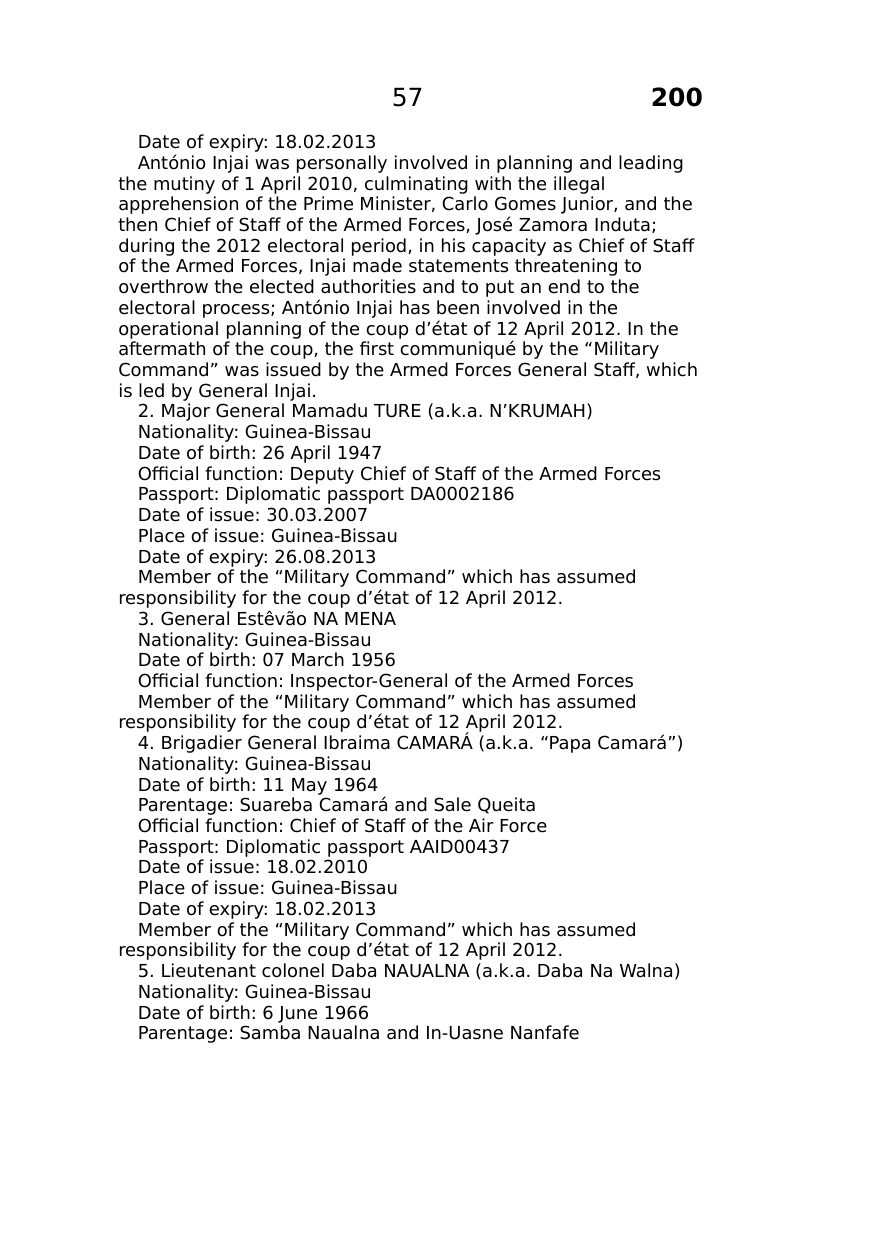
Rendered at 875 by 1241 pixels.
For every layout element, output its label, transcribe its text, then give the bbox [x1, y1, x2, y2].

text Official function: Inspector-General of the Armed Forces [118, 671, 703, 692]
text 3. General Estêvão NA MENA [118, 609, 703, 629]
text Date of expiry: 18.02.2013 [118, 899, 703, 919]
text Passport: Diplomatic passport AAID00437 [118, 837, 703, 857]
text Official function: Deputy Chief of Staff of the Armed Forces [118, 463, 703, 484]
text Nationality: Guinea-Bissau [118, 422, 703, 443]
text Date of birth: 11 May 1964 [118, 774, 703, 795]
text Parentage: Suareba Camará and Sale Queita [118, 795, 703, 816]
text Date of birth: 07 March 1956 [118, 650, 703, 671]
text Date of expiry: 26.08.2013 [118, 546, 703, 567]
text Nationality: Guinea-Bissau [118, 982, 703, 1002]
text 5. Lieutenant colonel Daba NAUALNA (a.k.a. Daba Na Walna) [118, 961, 703, 982]
text António Injai was personally involved in planning and leading the mutiny of 1 April 2010, culminating with the illegal apprehension of the Prime Minister, Carlo Gomes Junior, and the then Chief of Staff of the Armed Forces, José Zamora Induta; during the 2012 electoral period, in his capacity as Chief of Staff of the Armed Forces, Injai made statements threatening to overthrow the elected authorities and to put an end to the electoral process; António Injai has been involved in the operational planning of the coup d’état of 12 April 2012. In the aftermath of the coup, the first communiqué by the “Military Command” was issued by the Armed Forces General Staff, which is led by General Injai. [118, 153, 703, 401]
text Passport: Diplomatic passport DA0002186 [118, 484, 703, 505]
text Nationality: Guinea-Bissau [118, 629, 703, 650]
text Date of expiry: 18.02.2013 [118, 132, 703, 153]
text Place of issue: Guinea-Bissau [118, 878, 703, 899]
text 2. Major General Mamadu TURE (a.k.a. N’KRUMAH) [118, 401, 703, 422]
text Date of issue: 18.02.2010 [118, 857, 703, 878]
text Parentage: Samba Naualna and In-Uasne Nanfafe [118, 1023, 703, 1044]
text Nationality: Guinea-Bissau [118, 754, 703, 774]
text Date of issue: 30.03.2007 [118, 505, 703, 526]
text Date of birth: 6 June 1966 [118, 1002, 703, 1023]
text Member of the “Military Command” which has assumed responsibility for the coup d’état of 12 April 2012. [118, 692, 703, 733]
text Member of the “Military Command” which has assumed responsibility for the coup d’état of 12 April 2012. [118, 919, 703, 961]
text 4. Brigadier General Ibraima CAMARÁ (a.k.a. “Papa Camará”) [118, 733, 703, 754]
text Member of the “Military Command” which has assumed responsibility for the coup d’état of 12 April 2012. [118, 567, 703, 609]
text Place of issue: Guinea-Bissau [118, 526, 703, 546]
text Official function: Chief of Staff of the Air Force [118, 816, 703, 837]
text Date of birth: 26 April 1947 [118, 443, 703, 463]
